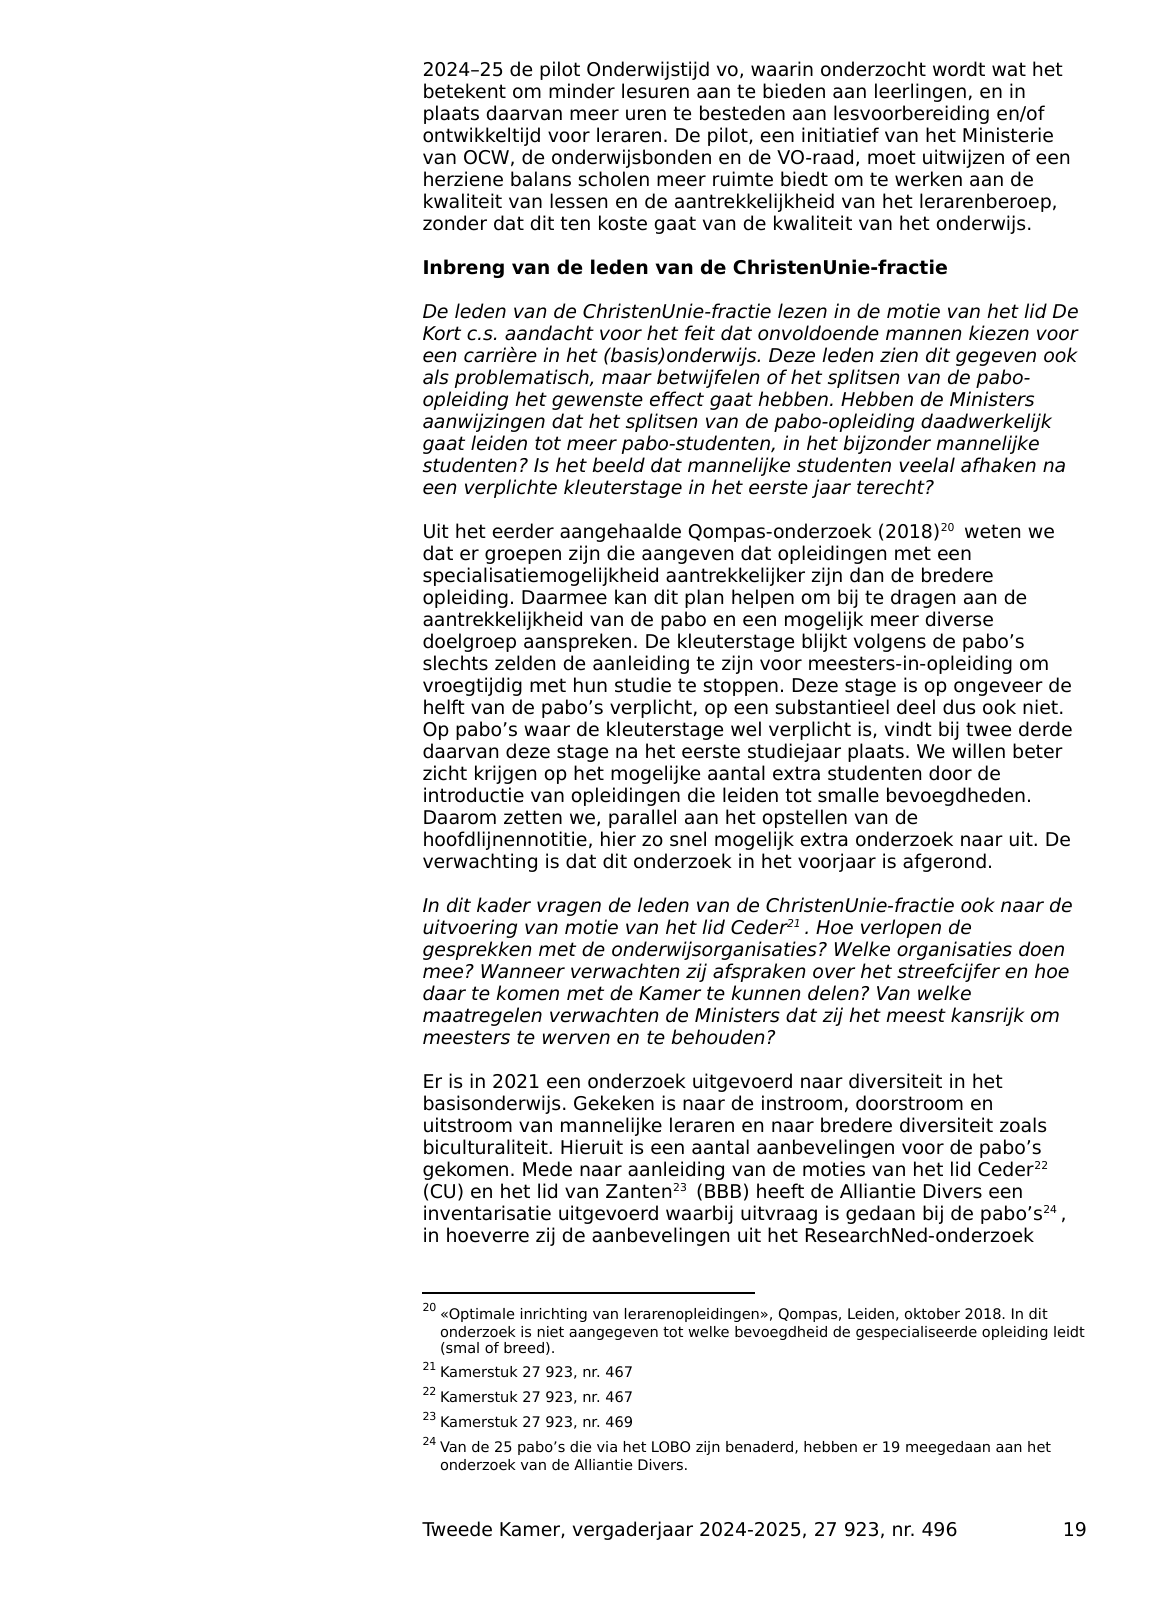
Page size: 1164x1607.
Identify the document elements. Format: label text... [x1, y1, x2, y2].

text 2024–25 de pilot Onderwijstijd vo, waarin onderzocht wordt wat het betekent om minder lesuren aan te bieden aan leerlingen, en in plaats daarvan meer uren te besteden aan lesvoorbereiding en/of ontwikkeltijd voor leraren. De pilot, een initiatief van het Ministerie van OCW, de onderwijsbonden en de VO-raad, moet uitwijzen of een herziene balans scholen meer ruimte biedt om te werken aan de kwaliteit van lessen en de aantrekkelijkheid van het lerarenberoep, zonder dat dit ten koste gaat van de kwaliteit van het onderwijs. [422, 59, 1087, 235]
text De leden van de ChristenUnie-fractie lezen in de motie van het lid De Kort c.s. aandacht voor het feit dat onvoldoende mannen kiezen voor een carrière in het (basis)onderwijs. Deze leden zien dit gegeven ook als problematisch, maar betwijfelen of het splitsen van de pabo-opleiding het gewenste effect gaat hebben. Hebben de Ministers aanwijzingen dat het splitsen van de pabo-opleiding daadwerkelijk gaat leiden tot meer pabo-studenten, in het bijzonder mannelijke studenten? Is het beeld dat mannelijke studenten veelal afhaken na een verplichte kleuterstage in het eerste jaar terecht? [422, 301, 1087, 499]
text In dit kader vragen de leden van de ChristenUnie-fractie ook naar de uitvoering van motie van het lid Ceder. Hoe verlopen de gesprekken met de onderwijsorganisaties? Welke organisaties doen mee? Wanneer verwachten zij afspraken over het streefcijfer en hoe daar te komen met de Kamer te kunnen delen? Van welke maatregelen verwachten de Ministers dat zij het meest kansrijk om meesters te werven en te behouden? [422, 895, 1087, 1049]
text Kamerstuk 27 923, nr. 467 [422, 1385, 1087, 1407]
text Uit het eerder aangehaalde Qompas-onderzoek (2018) weten we dat er groepen zijn die aangeven dat opleidingen met een specialisatiemogelijkheid aantrekkelijker zijn dan de bredere opleiding. Daarmee kan dit plan helpen om bij te dragen aan de aantrekkelijkheid van de pabo en een mogelijk meer diverse doelgroep aanspreken. De kleuterstage blijkt volgens de pabo’s slechts zelden de aanleiding te zijn voor meesters-in-opleiding om vroegtijdig met hun studie te stoppen. Deze stage is op ongeveer de helft van de pabo’s verplicht, op een substantieel deel dus ook niet. Op pabo’s waar de kleuterstage wel verplicht is, vindt bij twee derde daarvan deze stage na het eerste studiejaar plaats. We willen beter zicht krijgen op het mogelijke aantal extra studenten door de introductie van opleidingen die leiden tot smalle bevoegdheden. Daarom zetten we, parallel aan het opstellen van de hoofdlijnennotitie, hier zo snel mogelijk extra onderzoek naar uit. De verwachting is dat dit onderzoek in het voorjaar is afgerond. [422, 521, 1087, 873]
text «Optimale inrichting van lerarenopleidingen», Qompas, Leiden, oktober 2018. In dit onderzoek is niet aangegeven tot welke bevoegdheid de gespecialiseerde opleiding leidt (smal of breed). [422, 1302, 1087, 1357]
text Kamerstuk 27 923, nr. 469 [422, 1410, 1087, 1432]
text Er is in 2021 een onderzoek uitgevoerd naar diversiteit in het basisonderwijs. Gekeken is naar de instroom, doorstroom en uitstroom van mannelijke leraren en naar bredere diversiteit zoals biculturaliteit. Hieruit is een aantal aanbevelingen voor de pabo’s gekomen. Mede naar aanleiding van de moties van het lid Ceder (CU) en het lid van Zanten (BBB) heeft de Alliantie Divers een inventarisatie uitgevoerd waarbij uitvraag is gedaan bij de pabo’s, in hoeverre zij de aanbevelingen uit het ResearchNed-onderzoek [422, 1071, 1087, 1247]
text Kamerstuk 27 923, nr. 467 [422, 1360, 1087, 1382]
text Van de 25 pabo’s die via het LOBO zijn benaderd, hebben er 19 meegedaan aan het onderzoek van de Alliantie Divers. [422, 1435, 1087, 1474]
subtitle Inbreng van de leden van de ChristenUnie-fractie [422, 257, 1087, 279]
